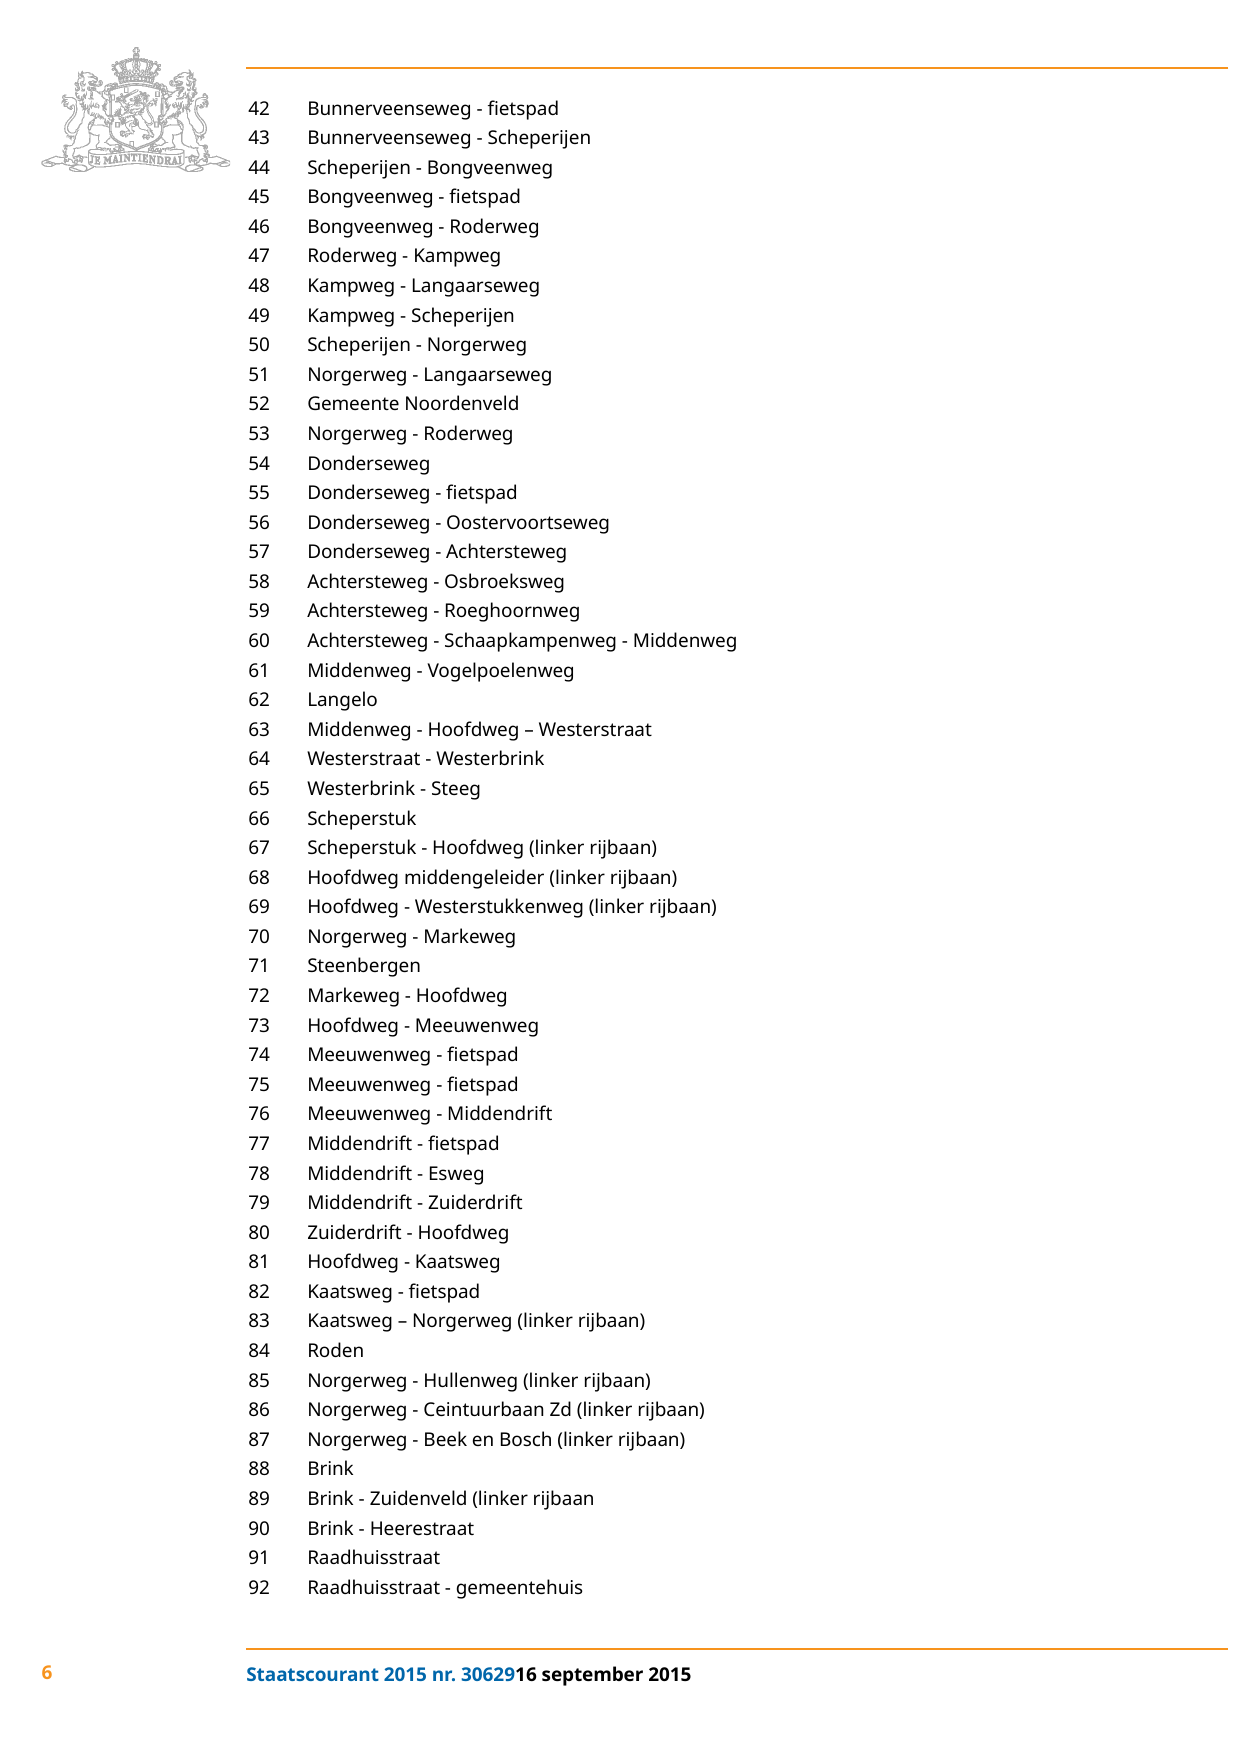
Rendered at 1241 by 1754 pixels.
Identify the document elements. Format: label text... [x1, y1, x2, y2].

list Scheperstuk [248, 805, 1152, 831]
list Achtersteweg - Osbroeksweg [248, 568, 1152, 594]
list Norgerweg - Hullenweg (linker rijbaan) [248, 1367, 1152, 1393]
list Donderseweg [248, 450, 1152, 476]
list Donderseweg - Oostervoortseweg [248, 509, 1152, 535]
list Hoofdweg middengeleider (linker rijbaan) [248, 864, 1152, 890]
list Westerstraat - Westerbrink [248, 746, 1152, 771]
list Middendrift - Esweg [248, 1160, 1152, 1186]
list Bunnerveenseweg - fietspad [248, 95, 1152, 121]
list Bunnerveenseweg - Scheperijen [248, 124, 1152, 150]
list Scheperijen - Bongveenweg [248, 154, 1152, 180]
list Langelo [248, 686, 1152, 712]
list Middendrift - fietspad [248, 1130, 1152, 1156]
list Scheperijen - Norgerweg [248, 331, 1152, 357]
list Westerbrink - Steeg [248, 775, 1152, 801]
list Achtersteweg - Roeghoornweg [248, 598, 1152, 623]
list Scheperstuk - Hoofdweg (linker rijbaan) [248, 834, 1152, 860]
list Middendrift - Zuiderdrift [248, 1189, 1152, 1215]
list Meeuwenweg - fietspad [248, 1041, 1152, 1067]
list Middenweg - Hoofdweg – Westerstraat [248, 716, 1152, 742]
list Kampweg - Langaarseweg [248, 272, 1152, 298]
list Achtersteweg - Schaapkampenweg - Middenweg [248, 627, 1152, 653]
list Raadhuisstraat - gemeentehuis [248, 1574, 1152, 1600]
list Zuiderdrift - Hoofdweg [248, 1219, 1152, 1245]
list Raadhuisstraat [248, 1544, 1152, 1570]
list Norgerweg - Roderweg [248, 420, 1152, 446]
list Kaatsweg – Norgerweg (linker rijbaan) [248, 1308, 1152, 1333]
list Norgerweg - Langaarseweg [248, 361, 1152, 387]
list Norgerweg - Ceintuurbaan Zd (linker rijbaan) [248, 1396, 1152, 1422]
list Norgerweg - Beek en Bosch (linker rijbaan) [248, 1426, 1152, 1452]
list Meeuwenweg - fietspad [248, 1071, 1152, 1097]
list Donderseweg - fietspad [248, 479, 1152, 505]
list Hoofdweg - Meeuwenweg [248, 1012, 1152, 1038]
list Gemeente Noordenveld [248, 391, 1152, 416]
list Middenweg - Vogelpoelenweg [248, 657, 1152, 683]
list Donderseweg - Achtersteweg [248, 538, 1152, 564]
list Hoofdweg - Westerstukkenweg (linker rijbaan) [248, 893, 1152, 919]
list Brink - Zuidenveld (linker rijbaan [248, 1485, 1152, 1511]
list Brink [248, 1456, 1152, 1481]
list Bongveenweg - fietspad [248, 183, 1152, 209]
list Kaatsweg - fietspad [248, 1278, 1152, 1304]
list Meeuwenweg - Middendrift [248, 1101, 1152, 1126]
list Roderweg - Kampweg [248, 243, 1152, 268]
list Kampweg - Scheperijen [248, 302, 1152, 328]
picture [41, 47, 231, 172]
list Markeweg - Hoofdweg [248, 982, 1152, 1008]
list Brink - Heerestraat [248, 1515, 1152, 1541]
list Norgerweg - Markeweg [248, 923, 1152, 949]
list Hoofdweg - Kaatsweg [248, 1248, 1152, 1274]
list Bongveenweg - Roderweg [248, 213, 1152, 239]
list Roden [248, 1337, 1152, 1363]
list Steenbergen [248, 953, 1152, 978]
